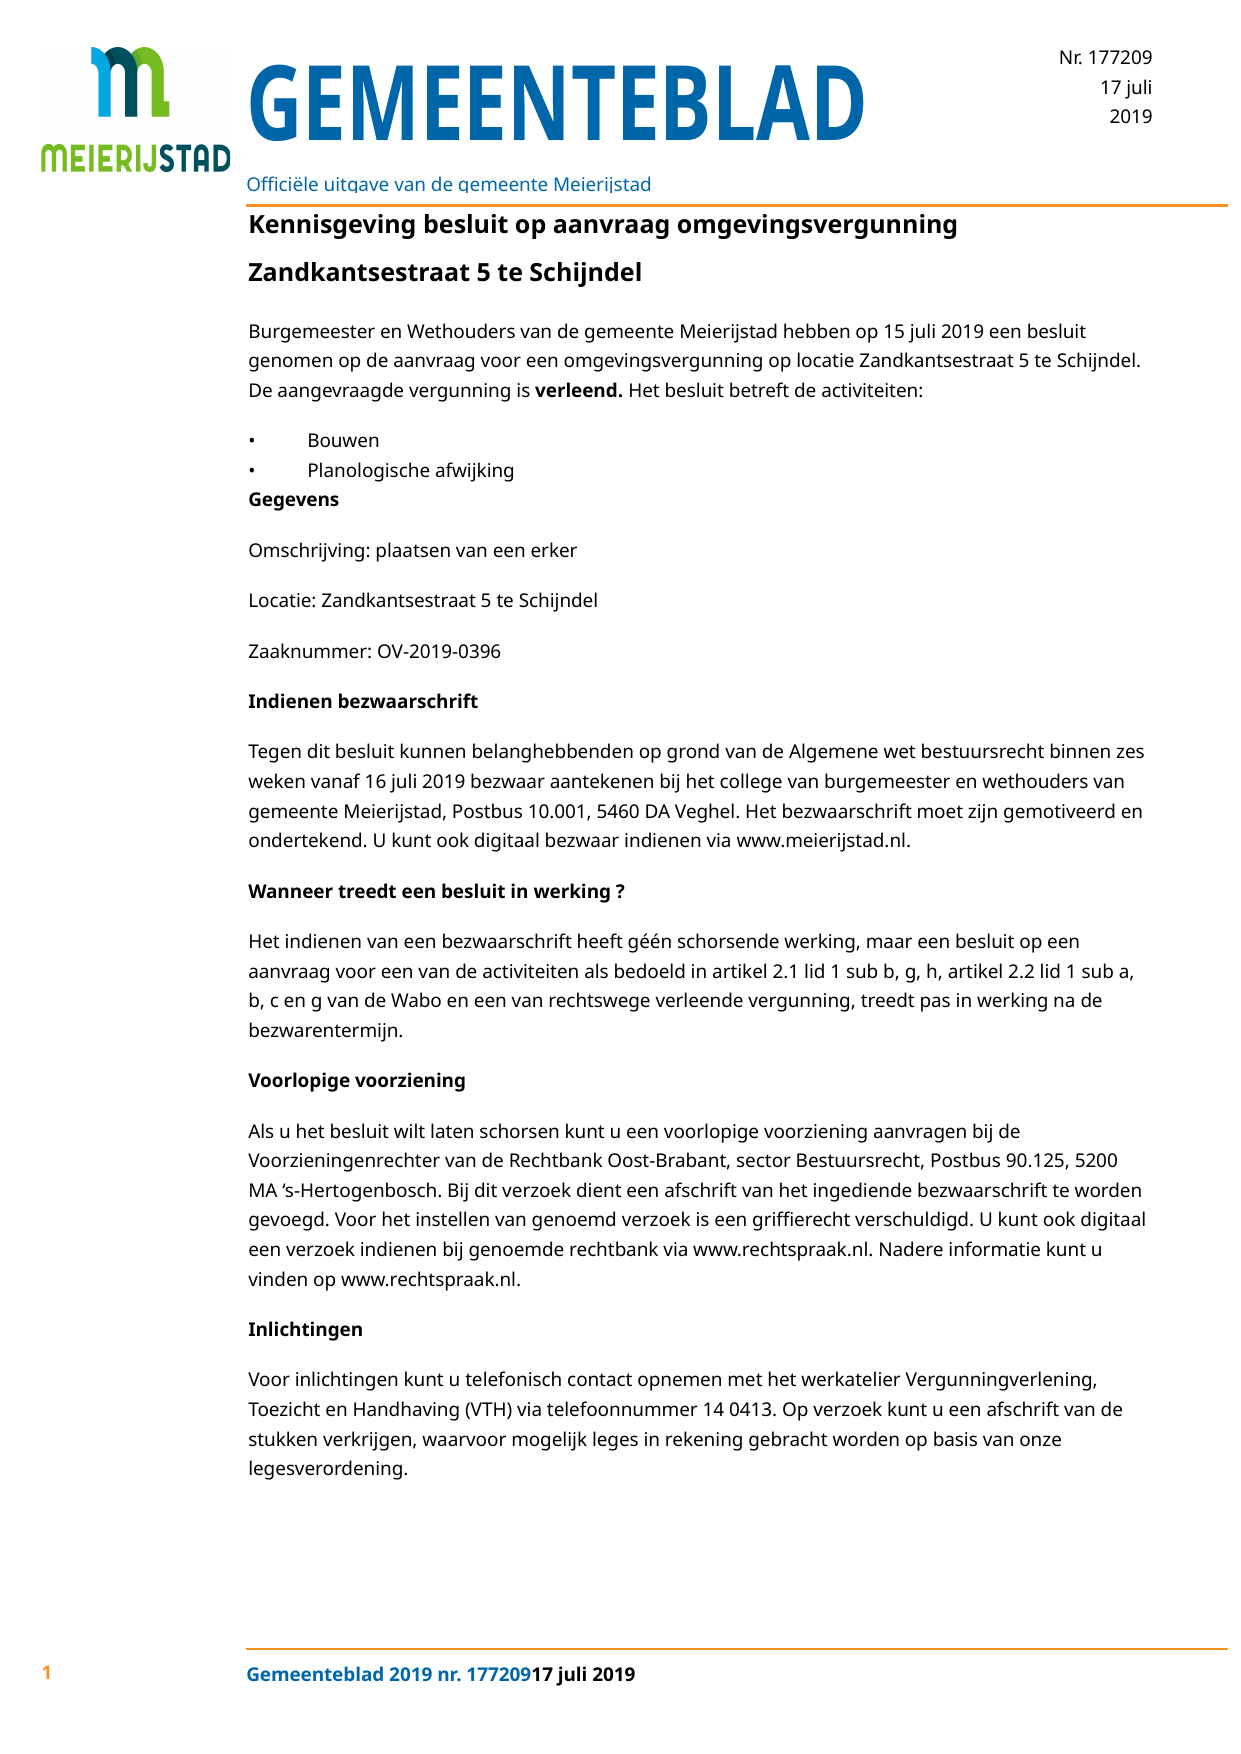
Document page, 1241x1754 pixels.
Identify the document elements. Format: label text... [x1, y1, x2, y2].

picture [41, 47, 231, 172]
list Bouwen [248, 427, 1152, 453]
text Tegen dit besluit kunnen belanghebbenden op grond van de Algemene wet bestuursrecht binnen zes weken vanaf 16 juli 2019 bezwaar aantekenen bij het college van burgemeester en wethouders van gemeente Meierijstad, Postbus 10.001, 5460 DA Veghel. Het bezwaarschrift moet zijn gemotiveerd en ondertekend. U kunt ook digitaal bezwaar indienen via www.meierijstad.nl. [248, 739, 1152, 853]
text Indienen bezwaarschrift [248, 688, 1152, 714]
text Burgemeester en Wethouders van de gemeente Meierijstad hebben op 15 juli 2019 een besluit genomen op de aanvraag voor een omgevingsvergunning op locatie Zandkantsestraat 5 te Schijndel. De aangevraagde vergunning is verleend. Het besluit betreft de activiteiten: [248, 318, 1152, 403]
text Wanneer treedt een besluit in werking ? [248, 878, 1152, 904]
text Kennisgeving besluit op aanvraag omgevingsvergunning Zandkantsestraat 5 te Schijndel [248, 207, 1152, 288]
text Zaaknummer: OV-2019-0396 [248, 638, 1152, 664]
text Voorlopige voorziening [248, 1067, 1152, 1093]
list Planologische afwijking [248, 457, 1152, 483]
text Locatie: Zandkantsestraat 5 te Schijndel [248, 587, 1152, 613]
text Het indienen van een bezwaarschrift heeft géén schorsende werking, maar een besluit op een aanvraag voor een van de activiteiten als bedoeld in artikel 2.1 lid 1 sub b, g, h, artikel 2.2 lid 1 sub a, b, c en g van de Wabo en een van rechtswege verleende vergunning, treedt pas in werking na de bezwarentermijn. [248, 928, 1152, 1043]
text Voor inlichtingen kunt u telefonisch contact opnemen met het werkatelier Vergunningverlening, Toezicht en Handhaving (VTH) via telefoonnummer 14 0413. Op verzoek kunt u een afschrift van de stukken verkrijgen, waarvoor mogelijk leges in rekening gebracht worden op basis van onze legesverordening. [248, 1367, 1152, 1481]
text Inlichtingen [248, 1316, 1152, 1342]
text Gegevens [248, 487, 1152, 512]
text Als u het besluit wilt laten schorsen kunt u een voorlopige voorziening aanvragen bij de Voorzieningenrechter van de Rechtbank Oost-Brabant, sector Bestuursrecht, Postbus 90.125, 5200 MA ‘s-Hertogenbosch. Bij dit verzoek dient een afschrift van het ingediende bezwaarschrift te worden gevoegd. Voor het instellen van genoemd verzoek is een griffierecht verschuldigd. U kunt ook digitaal een verzoek indienen bij genoemde rechtbank via www.rechtspraak.nl. Nadere informatie kunt u vinden op www.rechtspraak.nl. [248, 1118, 1152, 1292]
text Omschrijving: plaatsen van een erker [248, 537, 1152, 563]
